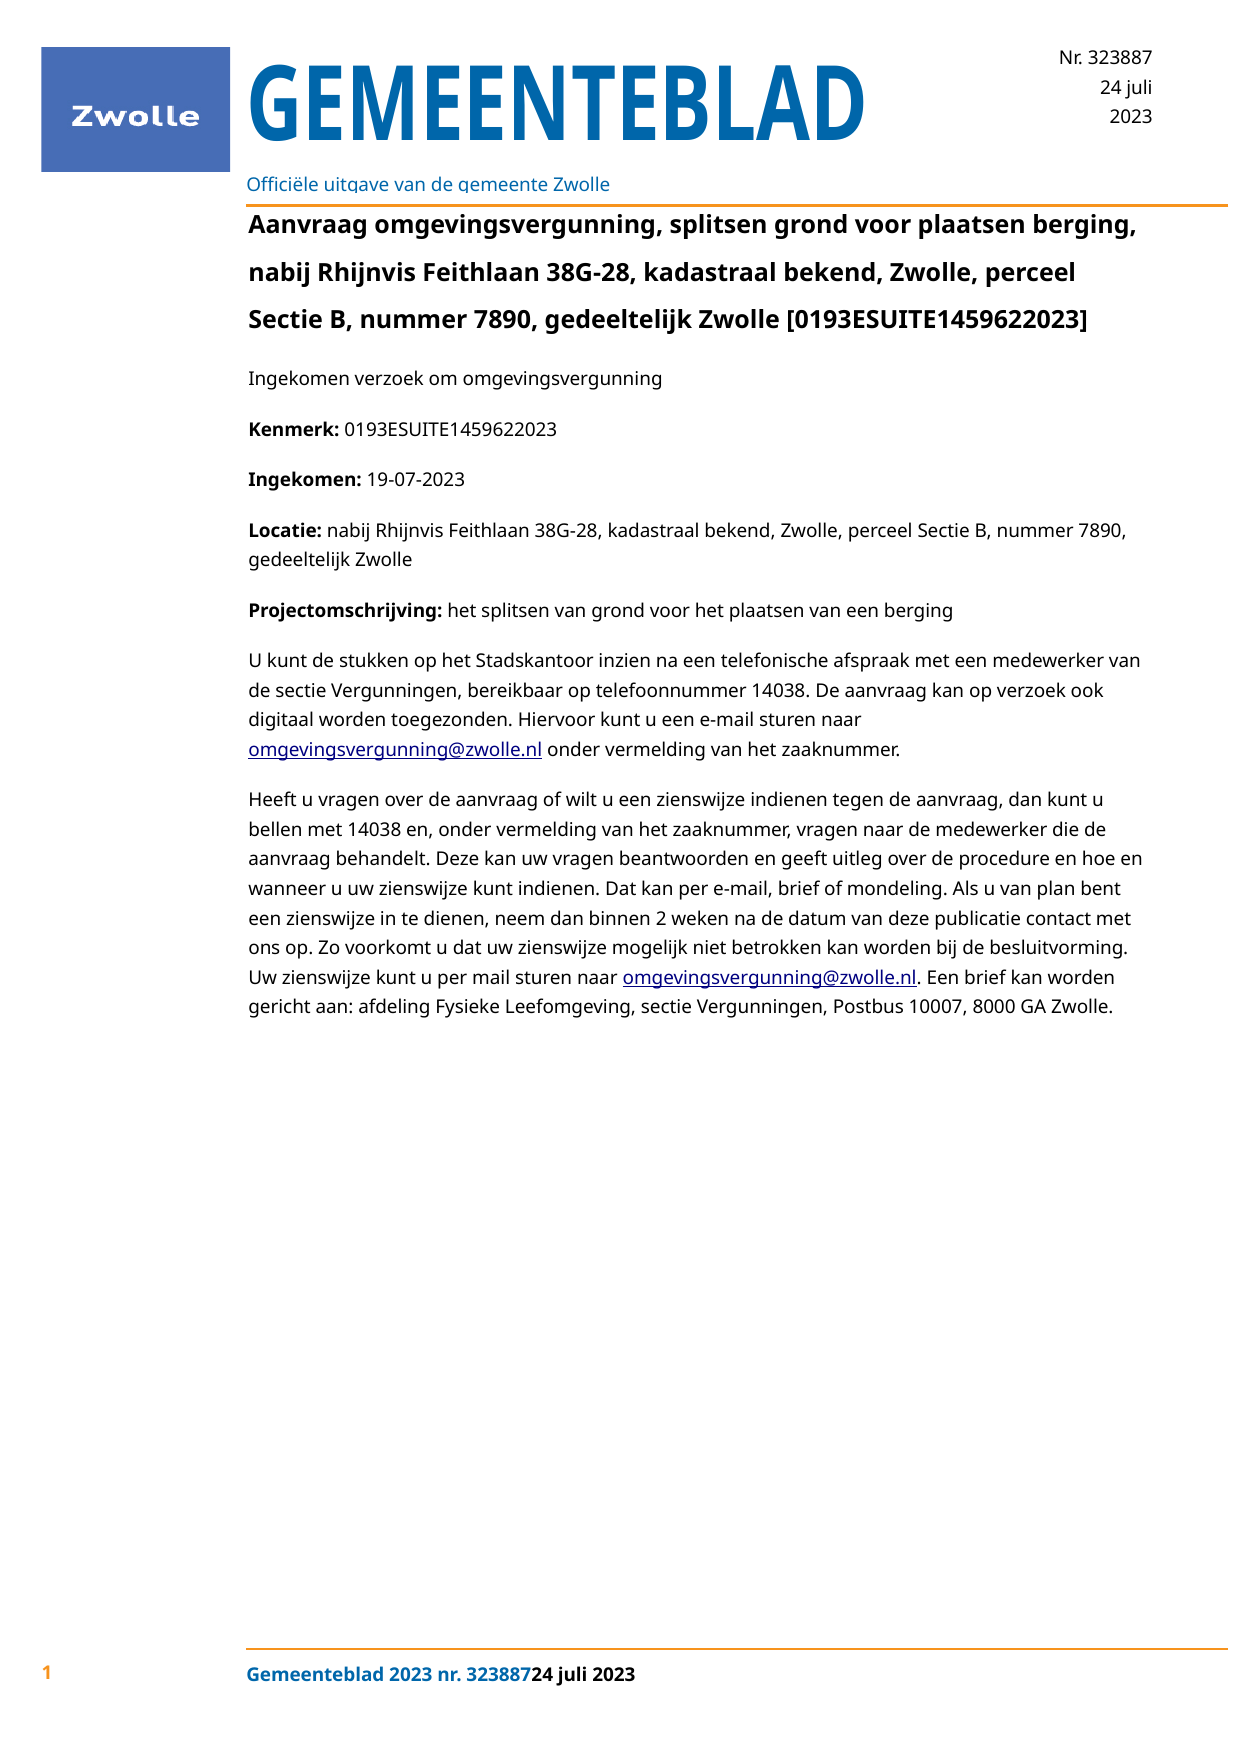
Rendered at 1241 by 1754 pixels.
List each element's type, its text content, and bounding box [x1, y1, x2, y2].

text Locatie: nabij Rhijnvis Feithlaan 38G-28, kadastraal bekend, Zwolle, perceel Sectie B, nummer 7890, gedeeltelijk Zwolle [248, 517, 1152, 572]
text U kunt de stukken op het Stadskantoor inzien na een telefonische afspraak met een medewerker van de sectie Vergunningen, bereikbaar op telefoonnummer 14038. De aanvraag kan op verzoek ook digitaal worden toegezonden. Hiervoor kunt u een e-mail sturen naar omgevingsvergunning@zwolle.nl onder vermelding van het zaaknummer. [248, 647, 1152, 762]
text Kenmerk: 0193ESUITE1459622023 [248, 416, 1152, 442]
text Heeft u vragen over de aanvraag of wilt u een zienswijze indienen tegen de aanvraag, dan kunt u bellen met 14038 en, onder vermelding van het zaaknummer, vragen naar de medewerker die de aanvraag behandelt. Deze kan uw vragen beantwoorden en geeft uitleg over de procedure en hoe en wanneer u uw zienswijze kunt indienen. Dat kan per e-mail, brief of mondeling. Als u van plan bent een zienswijze in te dienen, neem dan binnen 2 weken na de datum van deze publicatie contact met ons op. Zo voorkomt u dat uw zienswijze mogelijk niet betrokken kan worden bij de besluitvorming. Uw zienswijze kunt u per mail sturen naar omgevingsvergunning@zwolle.nl. Een brief kan worden gericht aan: afdeling Fysieke Leefomgeving, sectie Vergunningen, Postbus 10007, 8000 GA Zwolle. [248, 786, 1152, 1019]
text Projectomschrijving: het splitsen van grond voor het plaatsen van een berging [248, 597, 1152, 622]
text Ingekomen verzoek om omgevingsvergunning [248, 366, 1152, 391]
picture [41, 47, 231, 172]
text Aanvraag omgevingsvergunning, splitsen grond voor plaatsen berging, nabij Rhijnvis Feithlaan 38G-28, kadastraal bekend, Zwolle, perceel Sectie B, nummer 7890, gedeeltelijk Zwolle [0193ESUITE1459622023] [248, 207, 1152, 336]
text Ingekomen: 19-07-2023 [248, 466, 1152, 492]
